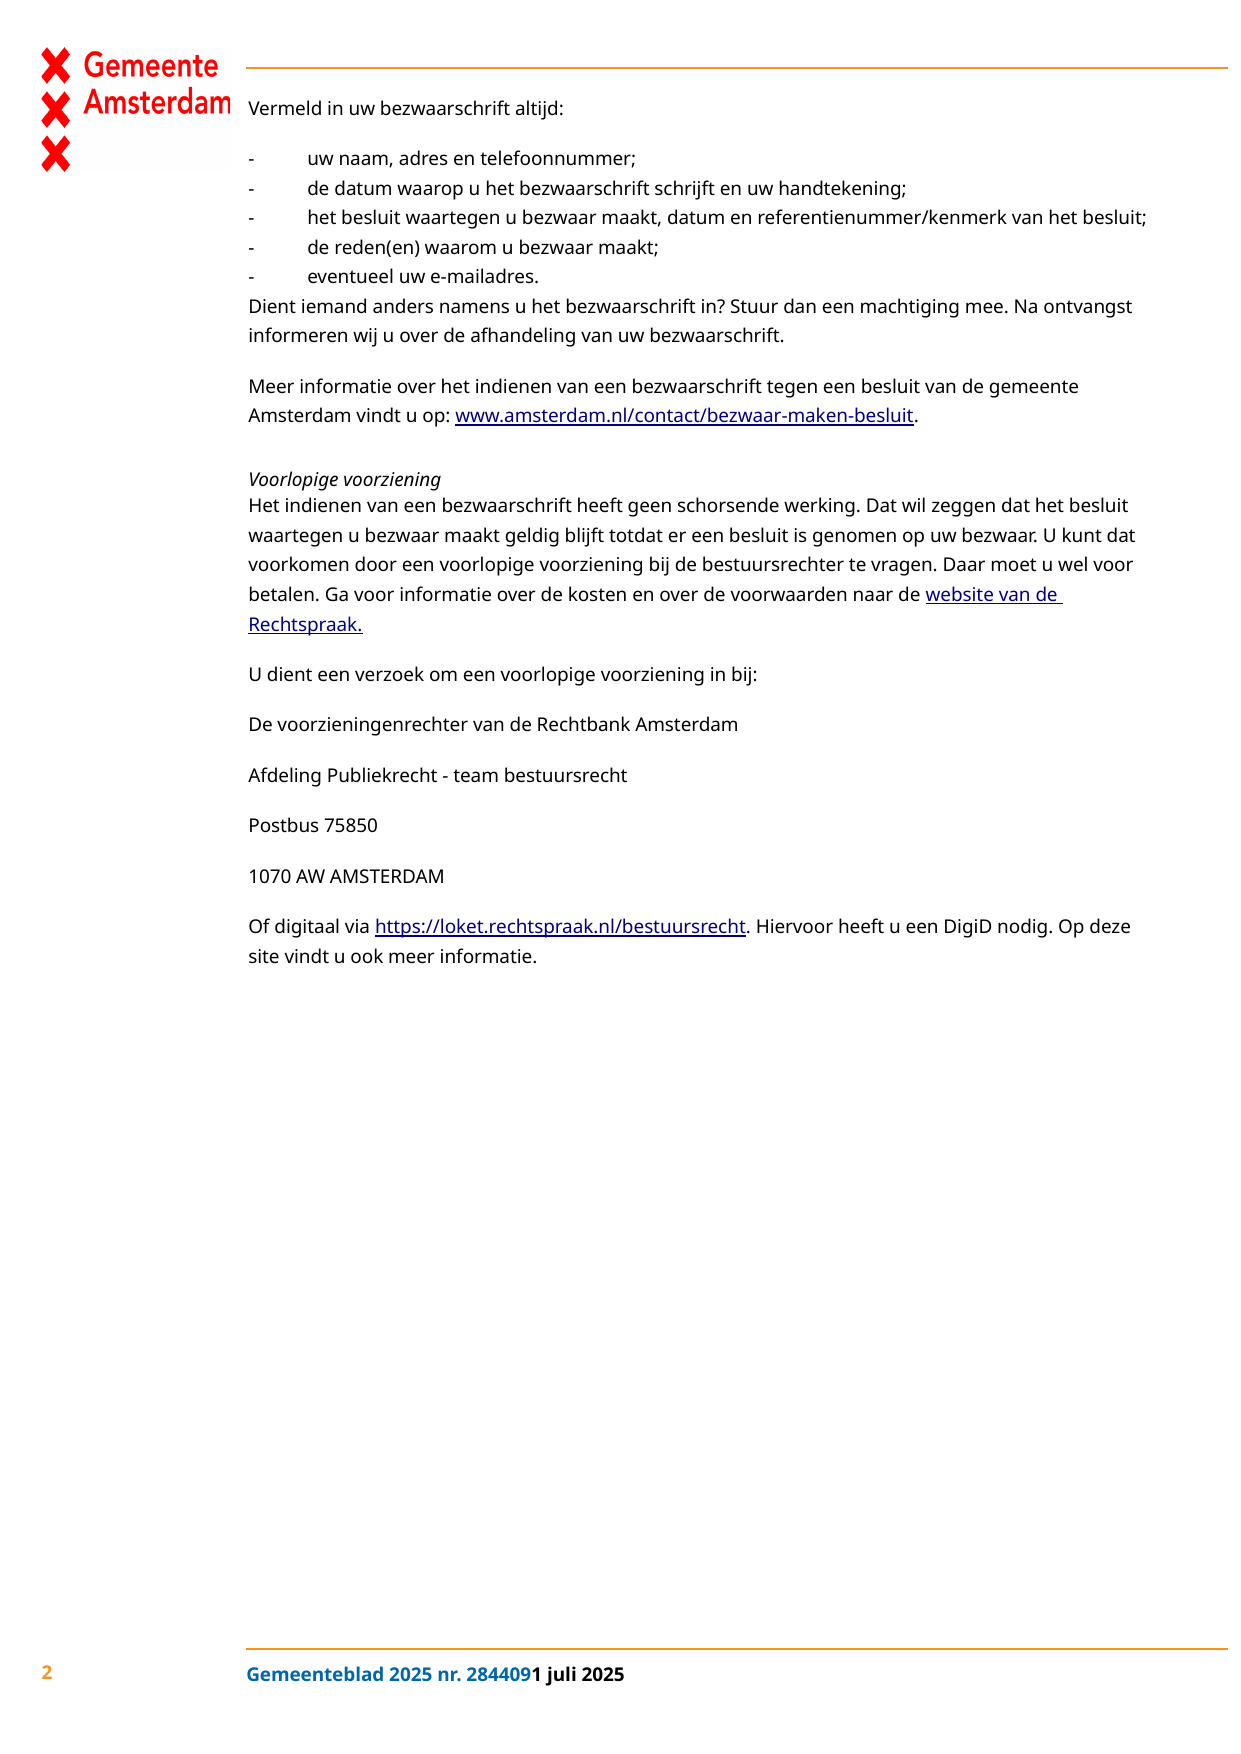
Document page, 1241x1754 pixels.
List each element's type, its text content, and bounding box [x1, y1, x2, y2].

text Het indienen van een bezwaarschrift heeft geen schorsende werking. Dat wil zeggen dat het besluit waartegen u bezwaar maakt geldig blijft totdat er een besluit is genomen op uw bezwaar. U kunt dat voorkomen door een voorlopige voorziening bij de bestuursrechter te vragen. Daar moet u wel voor betalen. Ga voor informatie over de kosten en over de voorwaarden naar de website van de Rechtspraak. [248, 492, 1152, 636]
list eventueel uw e-mailadres. [248, 263, 1152, 289]
list het besluit waartegen u bezwaar maakt, datum en referentienummer/kenmerk van het besluit; [248, 204, 1152, 230]
text Of digitaal via https://loket.rechtspraak.nl/bestuursrecht. Hiervoor heeft u een DigiD nodig. Op deze site vindt u ook meer informatie. [248, 913, 1152, 968]
list de datum waarop u het bezwaarschrift schrijft en uw handtekening; [248, 175, 1152, 201]
text Meer informatie over het indienen van een bezwaarschrift tegen een besluit van de gemeente Amsterdam vindt u op: www.amsterdam.nl/contact/bezwaar-maken-besluit. [248, 373, 1152, 428]
text U dient een verzoek om een voorlopige voorziening in bij: [248, 661, 1152, 687]
text Afdeling Publiekrecht - team bestuursrecht [248, 762, 1152, 788]
list uw naam, adres en telefoonnummer; [248, 145, 1152, 171]
text Vermeld in uw bezwaarschrift altijd: [248, 95, 1152, 121]
text Voorlopige voorziening [248, 467, 1152, 492]
text 1070 AW AMSTERDAM [248, 863, 1152, 888]
picture [41, 47, 231, 172]
text Dient iemand anders namens u het bezwaarschrift in? Stuur dan een machtiging mee. Na ontvangst informeren wij u over de afhandeling van uw bezwaarschrift. [248, 293, 1152, 348]
text De voorzieningenrechter van de Rechtbank Amsterdam [248, 712, 1152, 737]
list de reden(en) waarom u bezwaar maakt; [248, 234, 1152, 260]
text Postbus 75850 [248, 812, 1152, 838]
